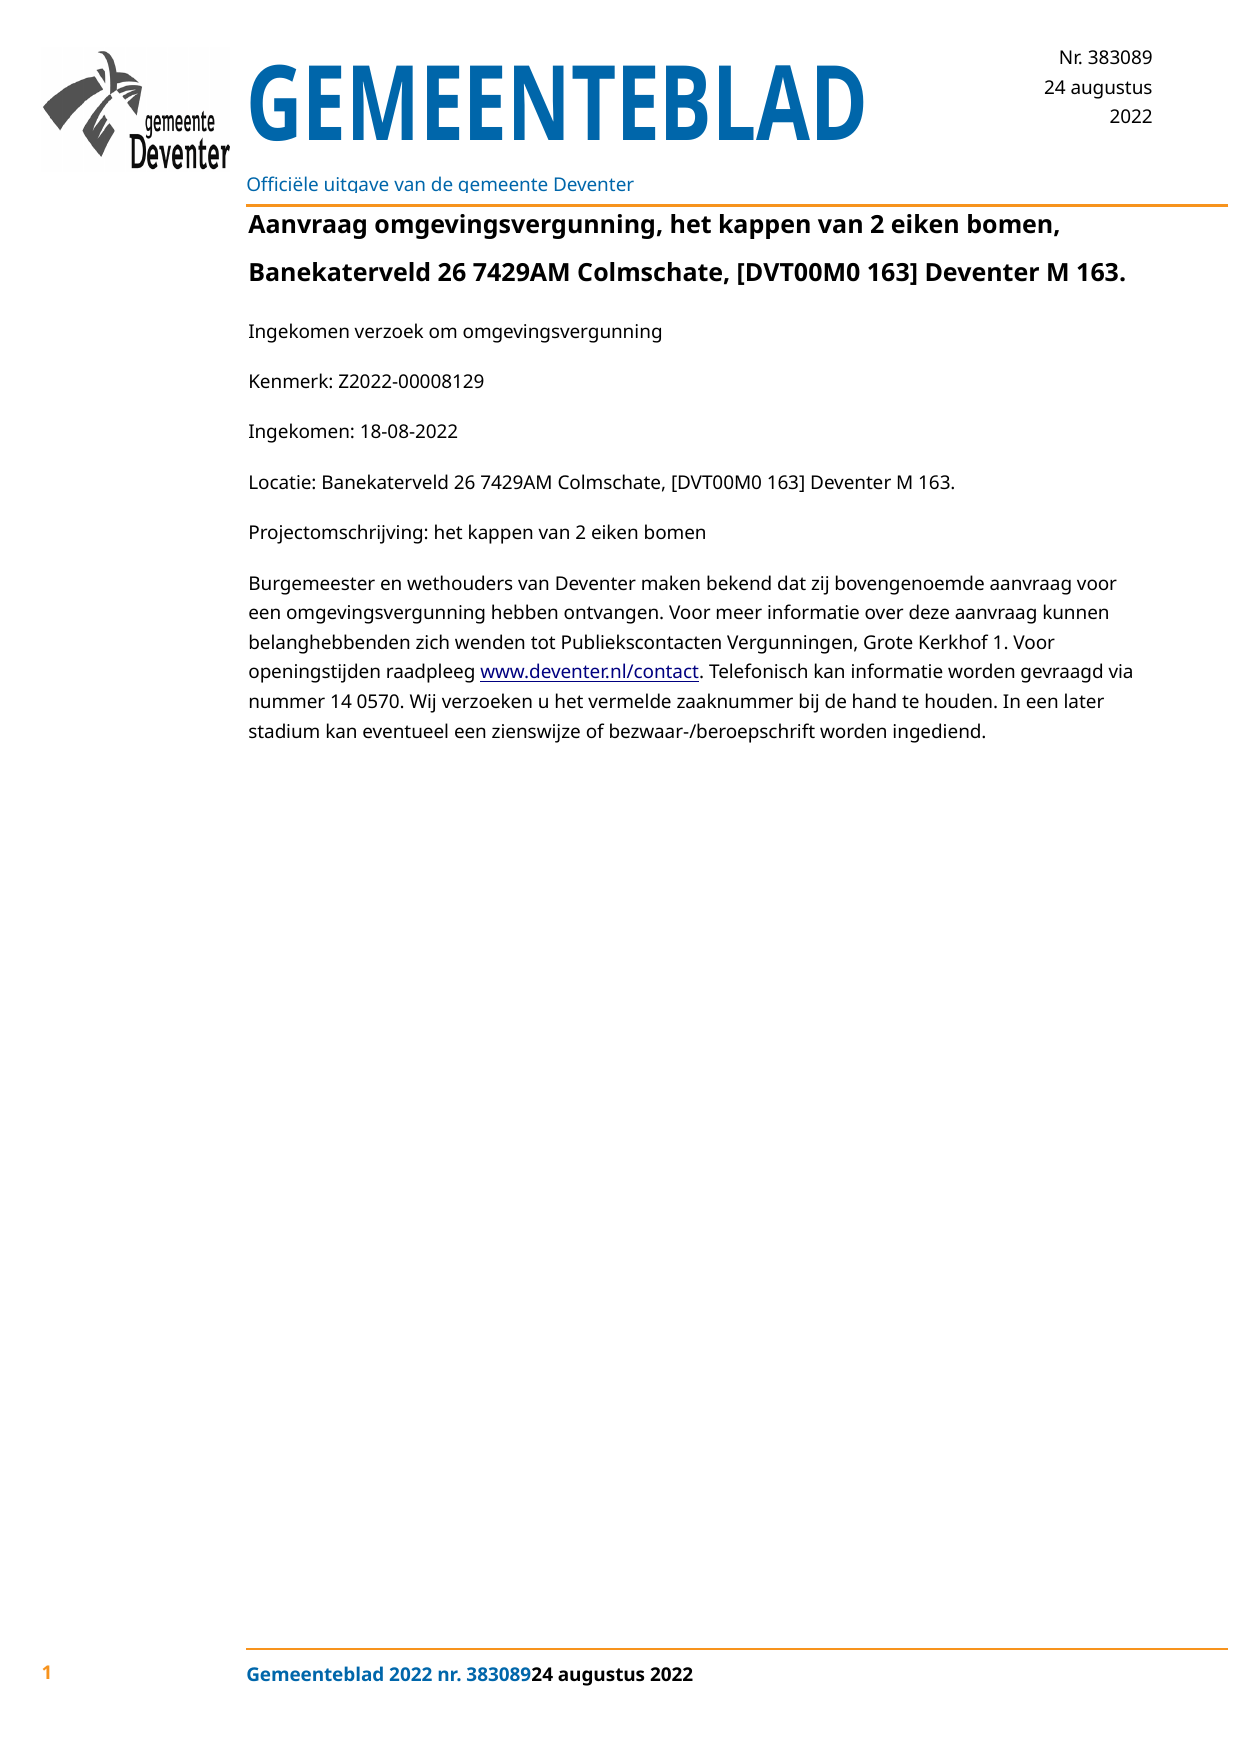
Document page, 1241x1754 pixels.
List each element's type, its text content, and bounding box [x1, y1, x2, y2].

text Ingekomen verzoek om omgevingsvergunning [248, 318, 1152, 344]
text Kenmerk: Z2022-00008129 [248, 368, 1152, 394]
text Projectomschrijving: het kappen van 2 eiken bomen [248, 519, 1152, 545]
text Locatie: Banekaterveld 26 7429AM Colmschate, [DVT00M0 163] Deventer M 163. [248, 469, 1152, 495]
text Ingekomen: 18-08-2022 [248, 419, 1152, 444]
text Aanvraag omgevingsvergunning, het kappen van 2 eiken bomen, Banekaterveld 26 7429AM Colmschate, [DVT00M0 163] Deventer M 163. [248, 207, 1152, 288]
text Burgemeester en wethouders van Deventer maken bekend dat zij bovengenoemde aanvraag voor een omgevingsvergunning hebben ontvangen. Voor meer informatie over deze aanvraag kunnen belanghebbenden zich wenden tot Publiekscontacten Vergunningen, Grote Kerkhof 1. Voor openingstijden raadpleeg www.deventer.nl/contact. Telefonisch kan informatie worden gevraagd via nummer 14 0570. Wij verzoeken u het vermelde zaaknummer bij de hand te houden. In een later stadium kan eventueel een zienswijze of bezwaar-/beroepschrift worden ingediend. [248, 570, 1152, 744]
picture [41, 47, 231, 172]
